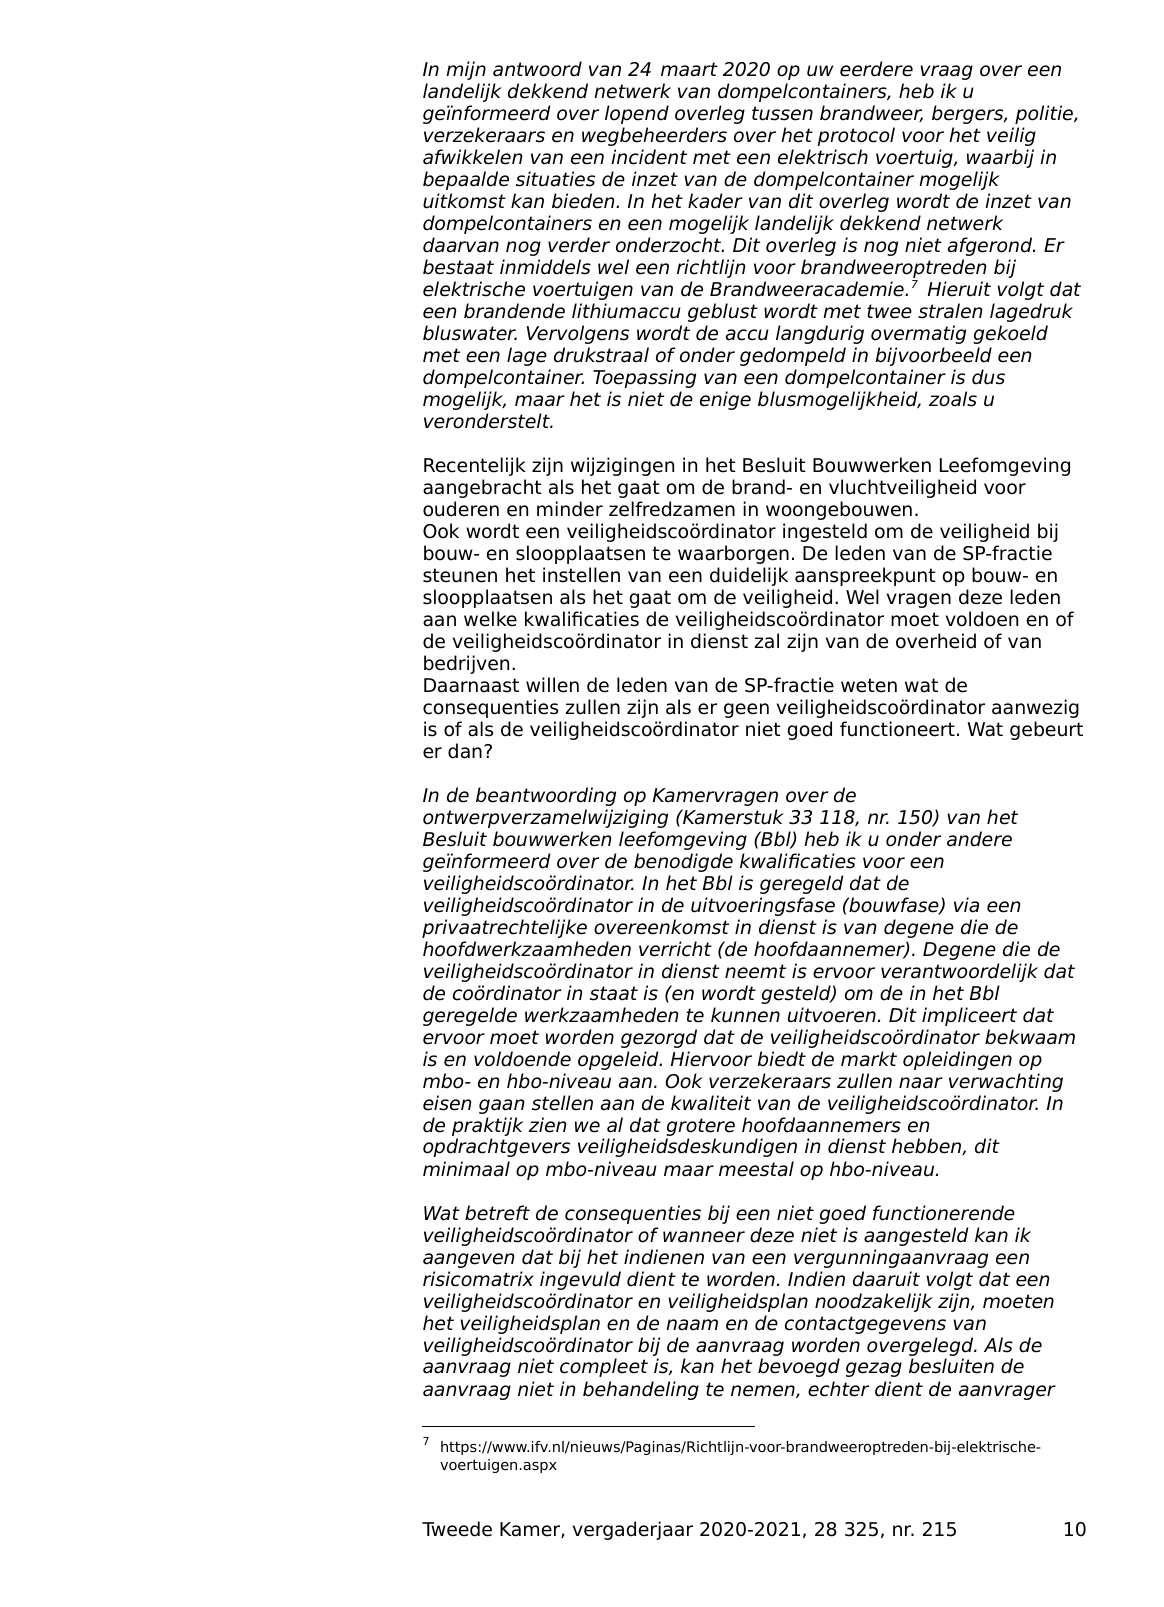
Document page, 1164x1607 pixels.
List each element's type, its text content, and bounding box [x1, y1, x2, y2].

text Recentelijk zijn wijzigingen in het Besluit Bouwwerken Leefomgeving aangebracht als het gaat om de brand- en vluchtveiligheid voor ouderen en minder zelfredzamen in woongebouwen. [422, 455, 1087, 521]
text In mijn antwoord van 24 maart 2020 op uw eerdere vraag over een landelijk dekkend netwerk van dompelcontainers, heb ik u geïnformeerd over lopend overleg tussen brandweer, bergers, politie, verzekeraars en wegbeheerders over het protocol voor het veilig afwikkelen van een incident met een elektrisch voertuig, waarbij in bepaalde situaties de inzet van de dompelcontainer mogelijk uitkomst kan bieden. In het kader van dit overleg wordt de inzet van dompelcontainers en een mogelijk landelijk dekkend netwerk daarvan nog verder onderzocht. Dit overleg is nog niet afgerond. Er bestaat inmiddels wel een richtlijn voor brandweeroptreden bij elektrische voertuigen van de Brandweeracademie. Hieruit volgt dat een brandende lithiumaccu geblust wordt met twee stralen lagedruk bluswater. Vervolgens wordt de accu langdurig overmatig gekoeld met een lage drukstraal of onder gedompeld in bijvoorbeeld een dompelcontainer. Toepassing van een dompelcontainer is dus mogelijk, maar het is niet de enige blusmogelijkheid, zoals u veronderstelt. [422, 59, 1087, 433]
text Wat betreft de consequenties bij een niet goed functionerende veiligheidscoördinator of wanneer deze niet is aangesteld kan ik aangeven dat bij het indienen van een vergunningaanvraag een risicomatrix ingevuld dient te worden. Indien daaruit volgt dat een veiligheidscoördinator en veiligheidsplan noodzakelijk zijn, moeten het veiligheidsplan en de naam en de contactgegevens van veiligheidscoördinator bij de aanvraag worden overgelegd. Als de aanvraag niet compleet is, kan het bevoegd gezag besluiten de aanvraag niet in behandeling te nemen, echter dient de aanvrager [422, 1203, 1087, 1400]
text Ook wordt een veiligheidscoördinator ingesteld om de veiligheid bij bouw- en sloopplaatsen te waarborgen. De leden van de SP-fractie steunen het instellen van een duidelijk aanspreekpunt op bouw- en sloopplaatsen als het gaat om de veiligheid. Wel vragen deze leden aan welke kwalificaties de veiligheidscoördinator moet voldoen en of de veiligheidscoördinator in dienst zal zijn van de overheid of van bedrijven. [422, 521, 1087, 675]
text In de beantwoording op Kamervragen over de ontwerpverzamelwijziging (Kamerstuk 33 118, nr. 150) van het Besluit bouwwerken leefomgeving (Bbl) heb ik u onder andere geïnformeerd over de benodigde kwalificaties voor een veiligheidscoördinator. In het Bbl is geregeld dat de veiligheidscoördinator in de uitvoeringsfase (bouwfase) via een privaatrechtelijke overeenkomst in dienst is van degene die de hoofdwerkzaamheden verricht (de hoofdaannemer). Degene die de veiligheidscoördinator in dienst neemt is ervoor verantwoordelijk dat de coördinator in staat is (en wordt gesteld) om de in het Bbl geregelde werkzaamheden te kunnen uitvoeren. Dit impliceert dat ervoor moet worden gezorgd dat de veiligheidscoördinator bekwaam is en voldoende opgeleid. Hiervoor biedt de markt opleidingen op mbo- en hbo-niveau aan. Ook verzekeraars zullen naar verwachting eisen gaan stellen aan de kwaliteit van de veiligheidscoördinator. In de praktijk zien we al dat grotere hoofdaannemers en opdrachtgevers veiligheidsdeskundigen in dienst hebben, dit minimaal op mbo-niveau maar meestal op hbo-niveau. [422, 785, 1087, 1180]
text Daarnaast willen de leden van de SP-fractie weten wat de consequenties zullen zijn als er geen veiligheidscoördinator aanwezig is of als de veiligheidscoördinator niet goed functioneert. Wat gebeurt er dan? [422, 675, 1087, 763]
text https://www.ifv.nl/nieuws/Paginas/Richtlijn-voor-brandweeroptreden-bij-elektrische-voertuigen.aspx [422, 1435, 1087, 1474]
